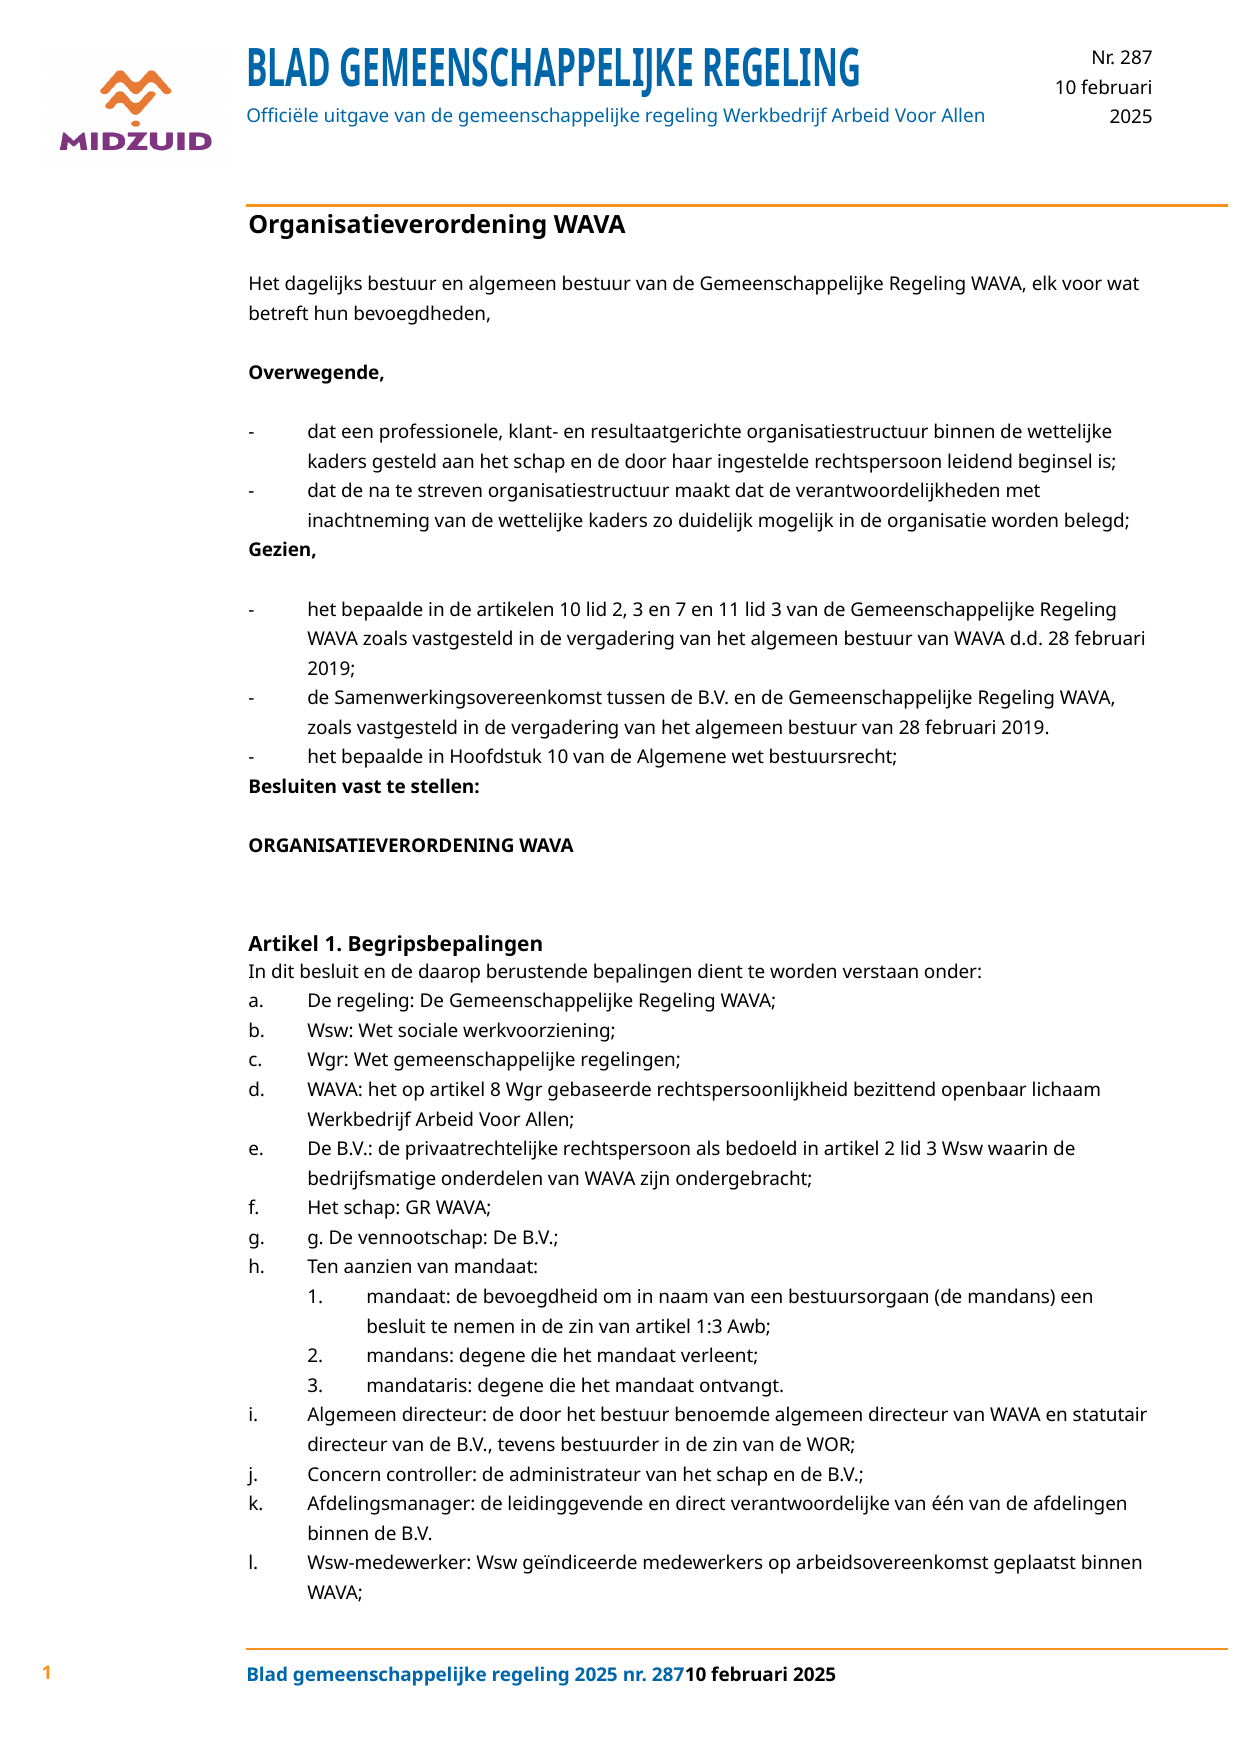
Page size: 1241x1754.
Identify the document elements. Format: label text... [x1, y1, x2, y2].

list dat een professionele, klant- en resultaatgerichte organisatiestructuur binnen de wettelijke kaders gesteld aan het schap en de door haar ingestelde rechtspersoon leidend beginsel is; [248, 418, 1152, 473]
list Wsw: Wet sociale werkvoorziening; [248, 1017, 1152, 1043]
picture [41, 47, 231, 172]
list Afdelingsmanager: de leidinggevende en direct verantwoordelijke van één van de afdelingen binnen de B.V. [248, 1490, 1152, 1546]
list WAVA: het op artikel 8 Wgr gebaseerde rechtspersoonlijkheid bezittend openbaar lichaam Werkbedrijf Arbeid Voor Allen; [248, 1076, 1152, 1131]
text Gezien, [248, 537, 1152, 562]
text Overwegende, [248, 359, 1152, 385]
text Organisatieverordening WAVA [248, 207, 1152, 241]
list Concern controller: de administrateur van het schap en de B.V.; [248, 1461, 1152, 1486]
list de Samenwerkingsovereenkomst tussen de B.V. en de Gemeenschappelijke Regeling WAVA, zoals vastgesteld in de vergadering van het algemeen bestuur van 28 februari 2019. [248, 684, 1152, 740]
list De regeling: De Gemeenschappelijke Regeling WAVA; [248, 987, 1152, 1013]
list het bepaalde in de artikelen 10 lid 2, 3 en 7 en 11 lid 3 van de Gemeenschappelijke Regeling WAVA zoals vastgesteld in de vergadering van het algemeen bestuur van WAVA d.d. 28 februari 2019; [248, 596, 1152, 681]
text In dit besluit en de daarop berustende bepalingen dient te worden verstaan onder: [248, 958, 1152, 983]
text Het dagelijks bestuur en algemeen bestuur van de Gemeenschappelijke Regeling WAVA, elk voor wat betreft hun bevoegdheden, [248, 270, 1152, 326]
list mandans: degene die het mandaat verleent; [307, 1342, 1152, 1368]
list mandataris: degene die het mandaat ontvangt. [307, 1372, 1152, 1398]
list Algemeen directeur: de door het bestuur benoemde algemeen directeur van WAVA en statutair directeur van de B.V., tevens bestuurder in de zin van de WOR; [248, 1402, 1152, 1457]
text Besluiten vast te stellen: [248, 773, 1152, 799]
list De B.V.: de privaatrechtelijke rechtspersoon als bedoeld in artikel 2 lid 3 Wsw waarin de bedrijfsmatige onderdelen van WAVA zijn ondergebracht; [248, 1135, 1152, 1191]
list Ten aanzien van mandaat: [248, 1254, 1152, 1279]
text ORGANISATIEVERORDENING WAVA [248, 832, 1152, 858]
list Het schap: GR WAVA; [248, 1194, 1152, 1220]
list het bepaalde in Hoofdstuk 10 van de Algemene wet bestuursrecht; [248, 744, 1152, 769]
list g. De vennootschap: De B.V.; [248, 1224, 1152, 1250]
list dat de na te streven organisatiestructuur maakt dat de verantwoordelijkheden met inachtneming van de wettelijke kaders zo duidelijk mogelijk in de organisatie worden belegd; [248, 477, 1152, 533]
list Wsw-medewerker: Wsw geïndiceerde medewerkers op arbeidsovereenkomst geplaatst binnen WAVA; [248, 1549, 1152, 1605]
list Wgr: Wet gemeenschappelijke regelingen; [248, 1047, 1152, 1072]
list mandaat: de bevoegdheid om in naam van een bestuursorgaan (de mandans) een besluit te nemen in de zin van artikel 1:3 Awb; [307, 1283, 1152, 1338]
text Artikel 1. Begripsbepalingen [248, 929, 1152, 958]
